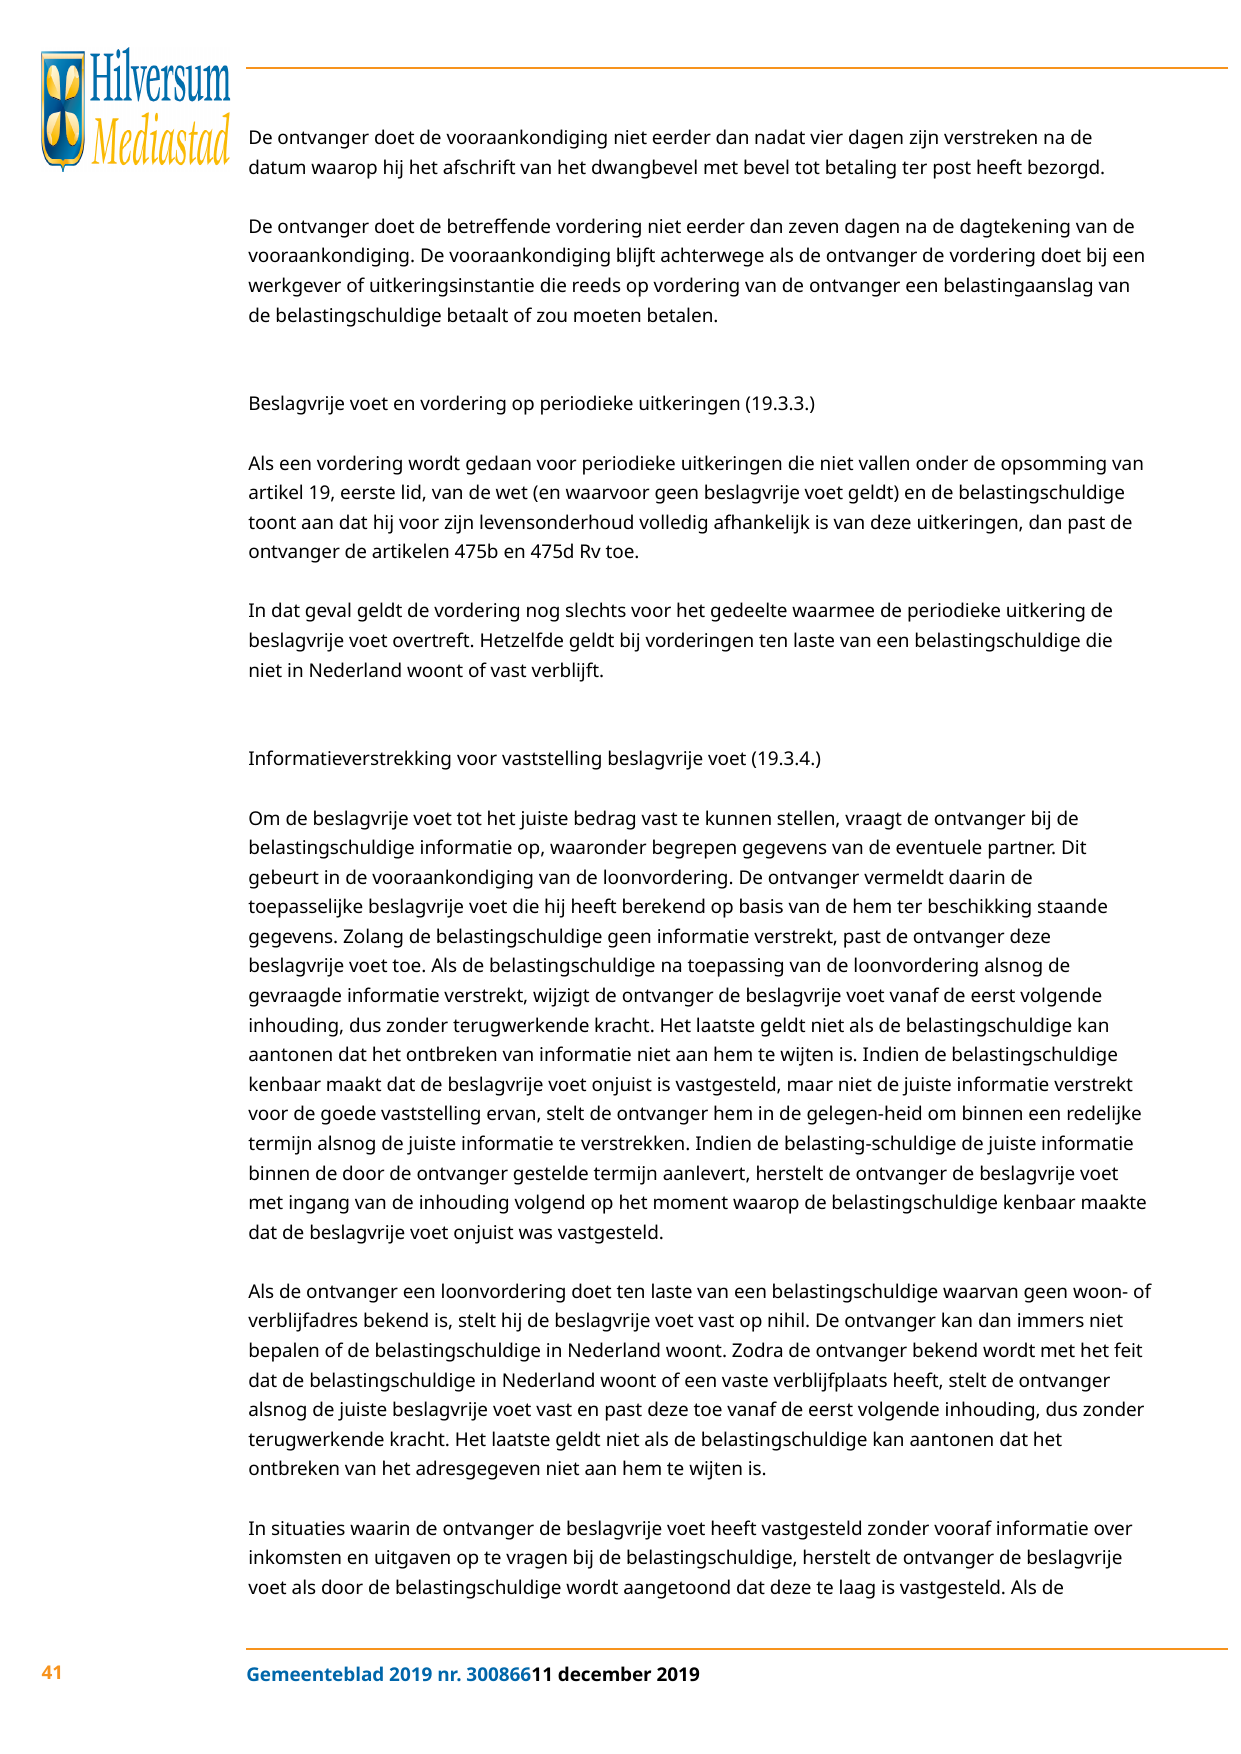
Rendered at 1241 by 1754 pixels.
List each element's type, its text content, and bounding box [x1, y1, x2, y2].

text De ontvanger doet de betreffende vordering niet eerder dan zeven dagen na de dagtekening van de vooraankondiging. De vooraankondiging blijft achterwege als de ontvanger de vordering doet bij een werkgever of uitkeringsinstantie die reeds op vordering van de ontvanger een belastingaanslag van de belastingschuldige betaalt of zou moeten betalen. [248, 213, 1152, 328]
text In dat geval geldt de vordering nog slechts voor het gedeelte waarmee de periodieke uitkering de beslagvrije voet overtreft. Hetzelfde geldt bij vorderingen ten laste van een belastingschuldige die niet in Nederland woont of vast verblijft. [248, 598, 1152, 683]
text Om de beslagvrije voet tot het juiste bedrag vast te kunnen stellen, vraagt de ontvanger bij de belastingschuldige informatie op, waaronder begrepen gegevens van de eventuele partner. Dit gebeurt in de vooraankondiging van de loonvordering. De ontvanger vermeldt daarin de toepasselijke beslagvrije voet die hij heeft berekend op basis van de hem ter beschikking staande gegevens. Zolang de belastingschuldige geen informatie verstrekt, past de ontvanger deze beslagvrije voet toe. Als de belastingschuldige na toepassing van de loonvordering alsnog de gevraagde informatie verstrekt, wijzigt de ontvanger de beslagvrije voet vanaf de eerst volgende inhouding, dus zonder terugwerkende kracht. Het laatste geldt niet als de belastingschuldige kan aantonen dat het ontbreken van informatie niet aan hem te wijten is. Indien de belastingschuldige kenbaar maakt dat de beslagvrije voet onjuist is vastgesteld, maar niet de juiste informatie verstrekt voor de goede vaststelling ervan, stelt de ontvanger hem in de gelegen-heid om binnen een redelijke termijn alsnog de juiste informatie te verstrekken. Indien de belasting-schuldige de juiste informatie binnen de door de ontvanger gestelde termijn aanlevert, herstelt de ontvanger de beslagvrije voet met ingang van de inhouding volgend op het moment waarop de belastingschuldige kenbaar maakte dat de beslagvrije voet onjuist was vastgesteld. [248, 805, 1152, 1245]
text In situaties waarin de ontvanger de beslagvrije voet heeft vastgesteld zonder vooraf informatie over inkomsten en uitgaven op te vragen bij de belastingschuldige, herstelt de ontvanger de beslagvrije voet als door de belastingschuldige wordt aangetoond dat deze te laag is vastgesteld. Als de [248, 1515, 1152, 1600]
text Beslagvrije voet en vordering op periodieke uitkeringen (19.3.3.) [248, 391, 1152, 416]
text Als de ontvanger een loonvordering doet ten laste van een belastingschuldige waarvan geen woon- of verblijfadres bekend is, stelt hij de beslagvrije voet vast op nihil. De ontvanger kan dan immers niet bepalen of de belastingschuldige in Nederland woont. Zodra de ontvanger bekend wordt met het feit dat de belastingschuldige in Nederland woont of een vaste verblijfplaats heeft, stelt de ontvanger alsnog de juiste beslagvrije voet vast en past deze toe vanaf de eerst volgende inhouding, dus zonder terugwerkende kracht. Het laatste geldt niet als de belastingschuldige kan aantonen dat het ontbreken van het adresgegeven niet aan hem te wijten is. [248, 1278, 1152, 1481]
text Informatieverstrekking voor vaststelling beslagvrije voet (19.3.4.) [248, 746, 1152, 771]
picture [41, 47, 231, 172]
text De ontvanger doet de vooraankondiging niet eerder dan nadat vier dagen zijn verstreken na de datum waarop hij het afschrift van het dwangbevel met bevel tot betaling ter post heeft bezorgd. [248, 124, 1152, 180]
text Als een vordering wordt gedaan voor periodieke uitkeringen die niet vallen onder de opsomming van artikel 19, eerste lid, van de wet (en waarvoor geen beslagvrije voet geldt) en de belastingschuldige toont aan dat hij voor zijn levensonderhoud volledig afhankelijk is van deze uitkeringen, dan past de ontvanger de artikelen 475b en 475d Rv toe. [248, 450, 1152, 564]
